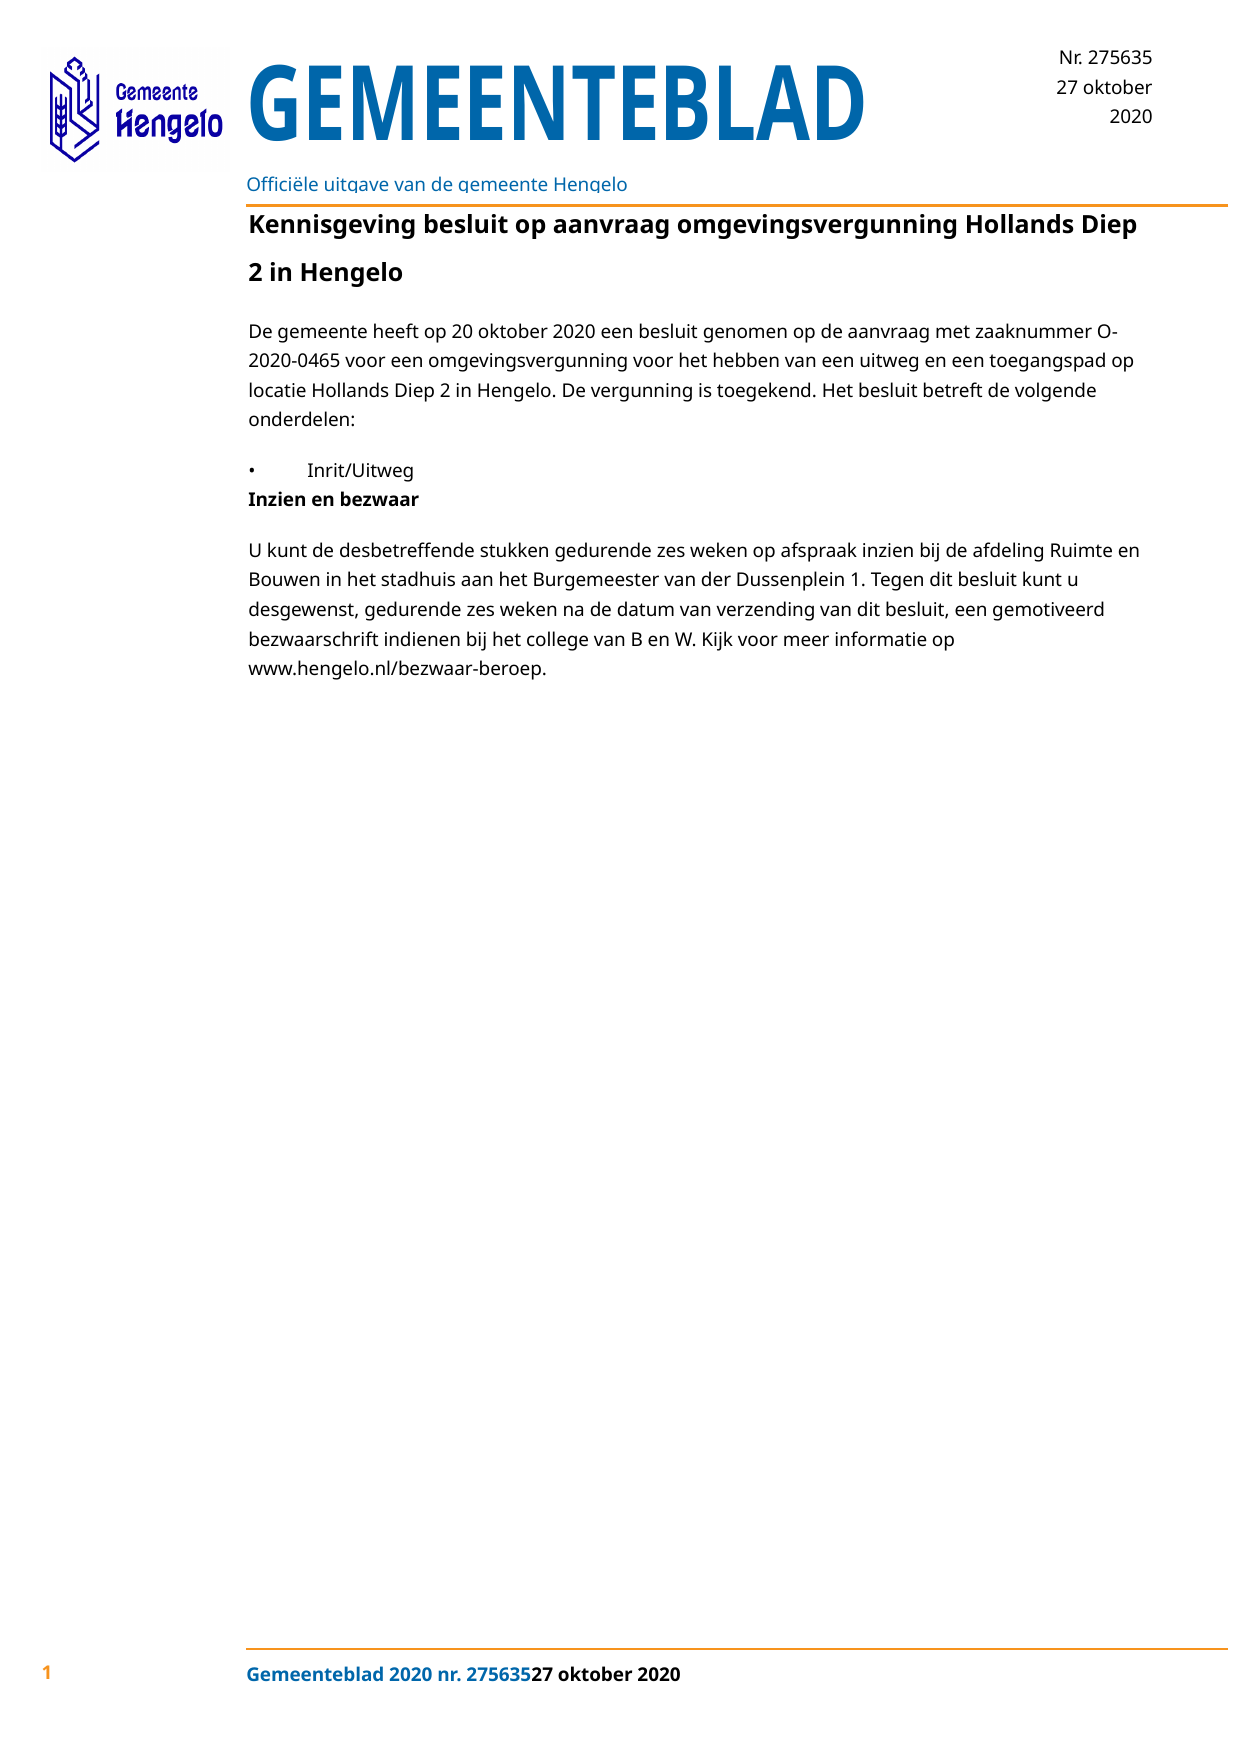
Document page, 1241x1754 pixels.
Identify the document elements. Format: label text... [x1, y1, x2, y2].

text Kennisgeving besluit op aanvraag omgevingsvergunning Hollands Diep 2 in Hengelo [248, 207, 1152, 288]
list Inrit/Uitweg [248, 457, 1152, 483]
picture [41, 47, 231, 172]
text Inzien en bezwaar [248, 487, 1152, 512]
text U kunt de desbetreffende stukken gedurende zes weken op afspraak inzien bij de afdeling Ruimte en Bouwen in het stadhuis aan het Burgemeester van der Dussenplein 1. Tegen dit besluit kunt u desgewenst, gedurende zes weken na de datum van verzending van dit besluit, een gemotiveerd bezwaarschrift indienen bij het college van B en W. Kijk voor meer informatie op www.hengelo.nl/bezwaar-beroep. [248, 537, 1152, 681]
text De gemeente heeft op 20 oktober 2020 een besluit genomen op de aanvraag met zaaknummer O-2020-0465 voor een omgevingsvergunning voor het hebben van een uitweg en een toegangspad op locatie Hollands Diep 2 in Hengelo. De vergunning is toegekend. Het besluit betreft de volgende onderdelen: [248, 318, 1152, 432]
